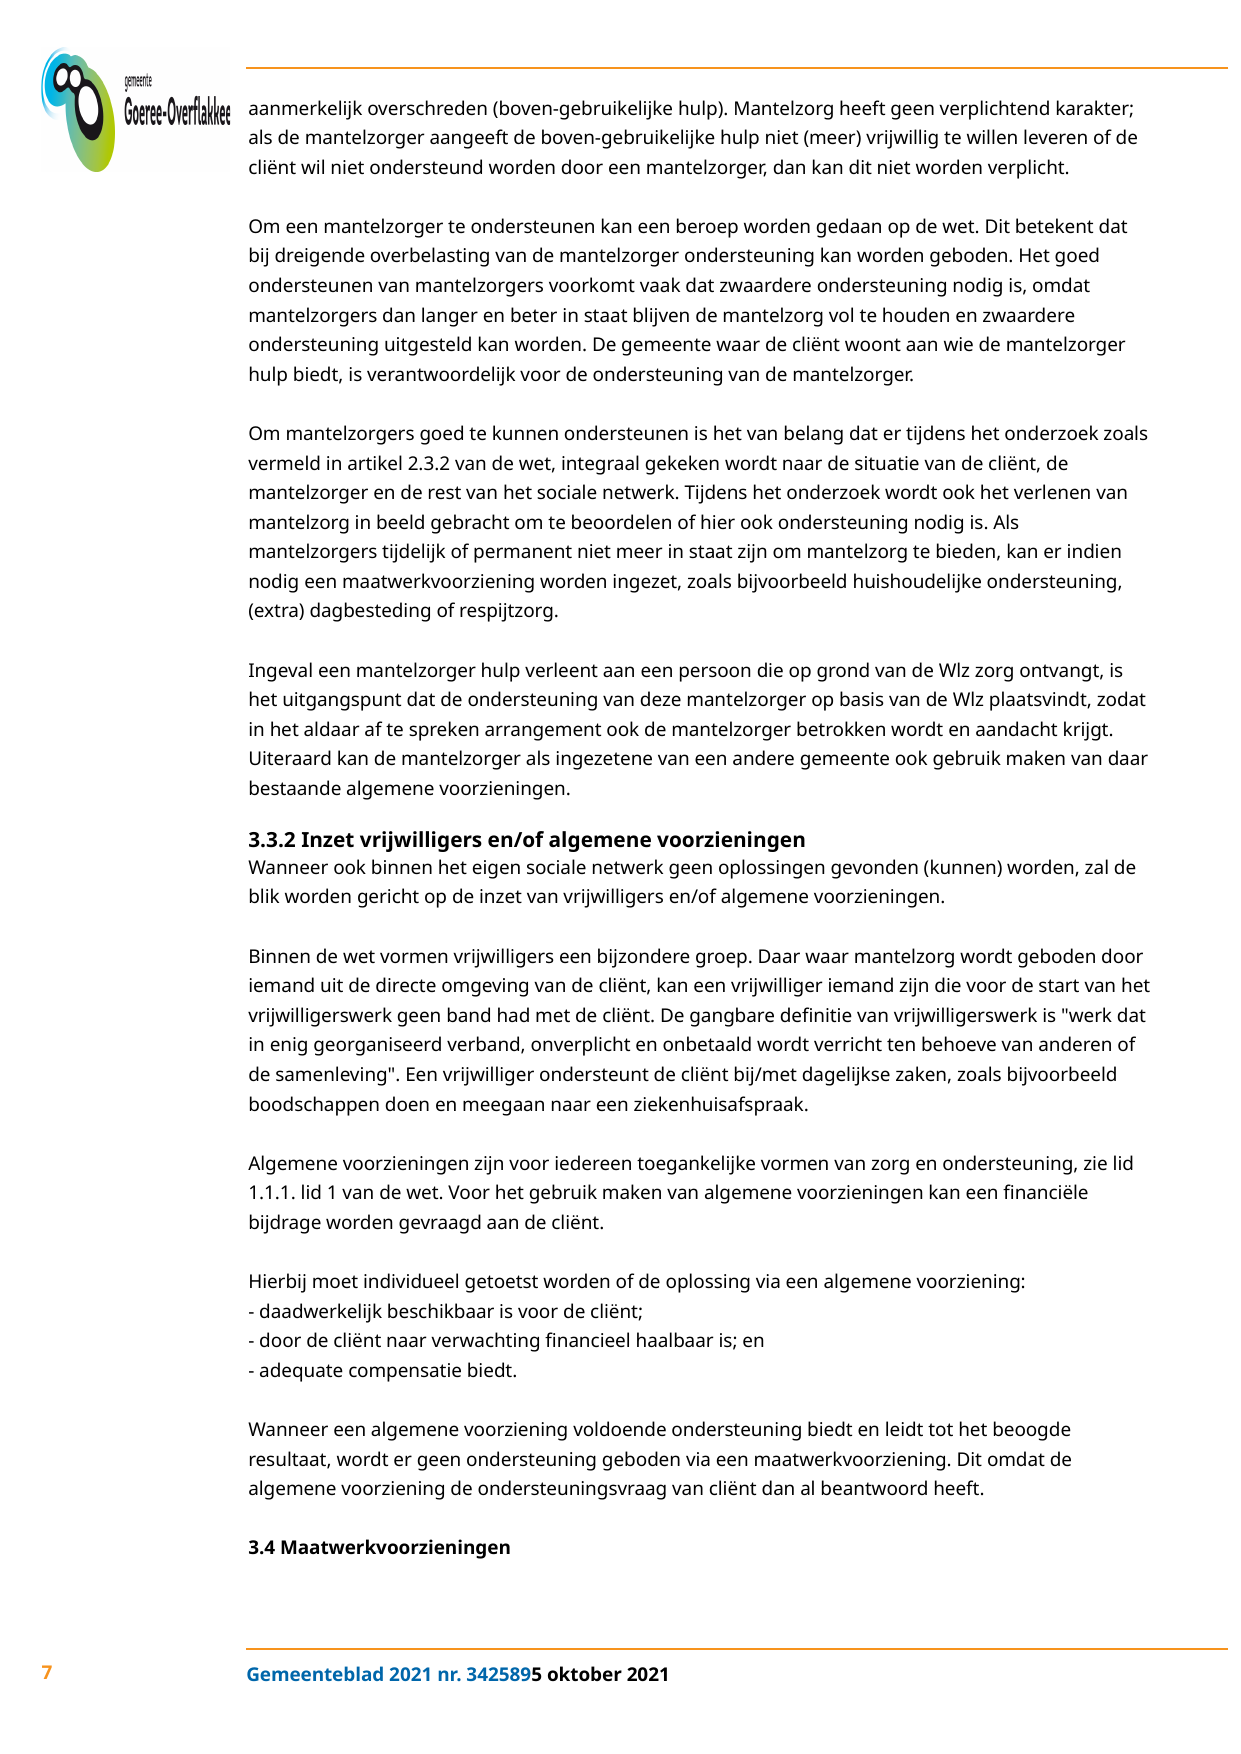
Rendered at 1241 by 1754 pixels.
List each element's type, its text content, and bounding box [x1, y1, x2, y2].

text Algemene voorzieningen zijn voor iedereen toegankelijke vormen van zorg en ondersteuning, zie lid 1.1.1. lid 1 van de wet. Voor het gebruik maken van algemene voorzieningen kan een financiële bijdrage worden gevraagd aan de cliënt. [248, 1150, 1152, 1235]
picture [41, 47, 231, 172]
text - daadwerkelijk beschikbaar is voor de cliënt; [248, 1298, 1152, 1323]
text Om mantelzorgers goed te kunnen ondersteunen is het van belang dat er tijdens het onderzoek zoals vermeld in artikel 2.3.2 van de wet, integraal gekeken wordt naar de situatie van de cliënt, de mantelzorger en de rest van het sociale netwerk. Tijdens het onderzoek wordt ook het verlenen van mantelzorg in beeld gebracht om te beoordelen of hier ook ondersteuning nodig is. Als mantelzorgers tijdelijk of permanent niet meer in staat zijn om mantelzorg te bieden, kan er indien nodig een maatwerkvoorziening worden ingezet, zoals bijvoorbeeld huishoudelijke ondersteuning, (extra) dagbesteding of respijtzorg. [248, 420, 1152, 623]
text 3.4 Maatwerkvoorzieningen [248, 1534, 1152, 1560]
text aanmerkelijk overschreden (boven-gebruikelijke hulp). Mantelzorg heeft geen verplichtend karakter; als de mantelzorger aangeeft de boven-gebruikelijke hulp niet (meer) vrijwillig te willen leveren of de cliënt wil niet ondersteund worden door een mantelzorger, dan kan dit niet worden verplicht. [248, 95, 1152, 180]
text Wanneer ook binnen het eigen sociale netwerk geen oplossingen gevonden (kunnen) worden, zal de blik worden gericht op de inzet van vrijwilligers en/of algemene voorzieningen. [248, 854, 1152, 909]
text - adequate compensatie biedt. [248, 1357, 1152, 1383]
text 3.3.2 Inzet vrijwilligers en/of algemene voorzieningen [248, 826, 1152, 854]
text Om een mantelzorger te ondersteunen kan een beroep worden gedaan op de wet. Dit betekent dat bij dreigende overbelasting van de mantelzorger ondersteuning kan worden geboden. Het goed ondersteunen van mantelzorgers voorkomt vaak dat zwaardere ondersteuning nodig is, omdat mantelzorgers dan langer en beter in staat blijven de mantelzorg vol te houden en zwaardere ondersteuning uitgesteld kan worden. De gemeente waar de cliënt woont aan wie de mantelzorger hulp biedt, is verantwoordelijk voor de ondersteuning van de mantelzorger. [248, 213, 1152, 387]
text Ingeval een mantelzorger hulp verleent aan een persoon die op grond van de Wlz zorg ontvangt, is het uitgangspunt dat de ondersteuning van deze mantelzorger op basis van de Wlz plaatsvindt, zodat in het aldaar af te spreken arrangement ook de mantelzorger betrokken wordt en aandacht krijgt. Uiteraard kan de mantelzorger als ingezetene van een andere gemeente ook gebruik maken van daar bestaande algemene voorzieningen. [248, 657, 1152, 801]
text Wanneer een algemene voorziening voldoende ondersteuning biedt en leidt tot het beoogde resultaat, wordt er geen ondersteuning geboden via een maatwerkvoorziening. Dit omdat de algemene voorziening de ondersteuningsvraag van cliënt dan al beantwoord heeft. [248, 1416, 1152, 1501]
text - door de cliënt naar verwachting financieel haalbaar is; en [248, 1327, 1152, 1353]
text Hierbij moet individueel getoetst worden of de oplossing via een algemene voorziening: [248, 1268, 1152, 1294]
text Binnen de wet vormen vrijwilligers een bijzondere groep. Daar waar mantelzorg wordt geboden door iemand uit de directe omgeving van de cliënt, kan een vrijwilliger iemand zijn die voor de start van het vrijwilligerswerk geen band had met de cliënt. De gangbare definitie van vrijwilligerswerk is "werk dat in enig georganiseerd verband, onverplicht en onbetaald wordt verricht ten behoeve van anderen of de samenleving". Een vrijwilliger ondersteunt de cliënt bij/met dagelijkse zaken, zoals bijvoorbeeld boodschappen doen en meegaan naar een ziekenhuisafspraak. [248, 943, 1152, 1116]
